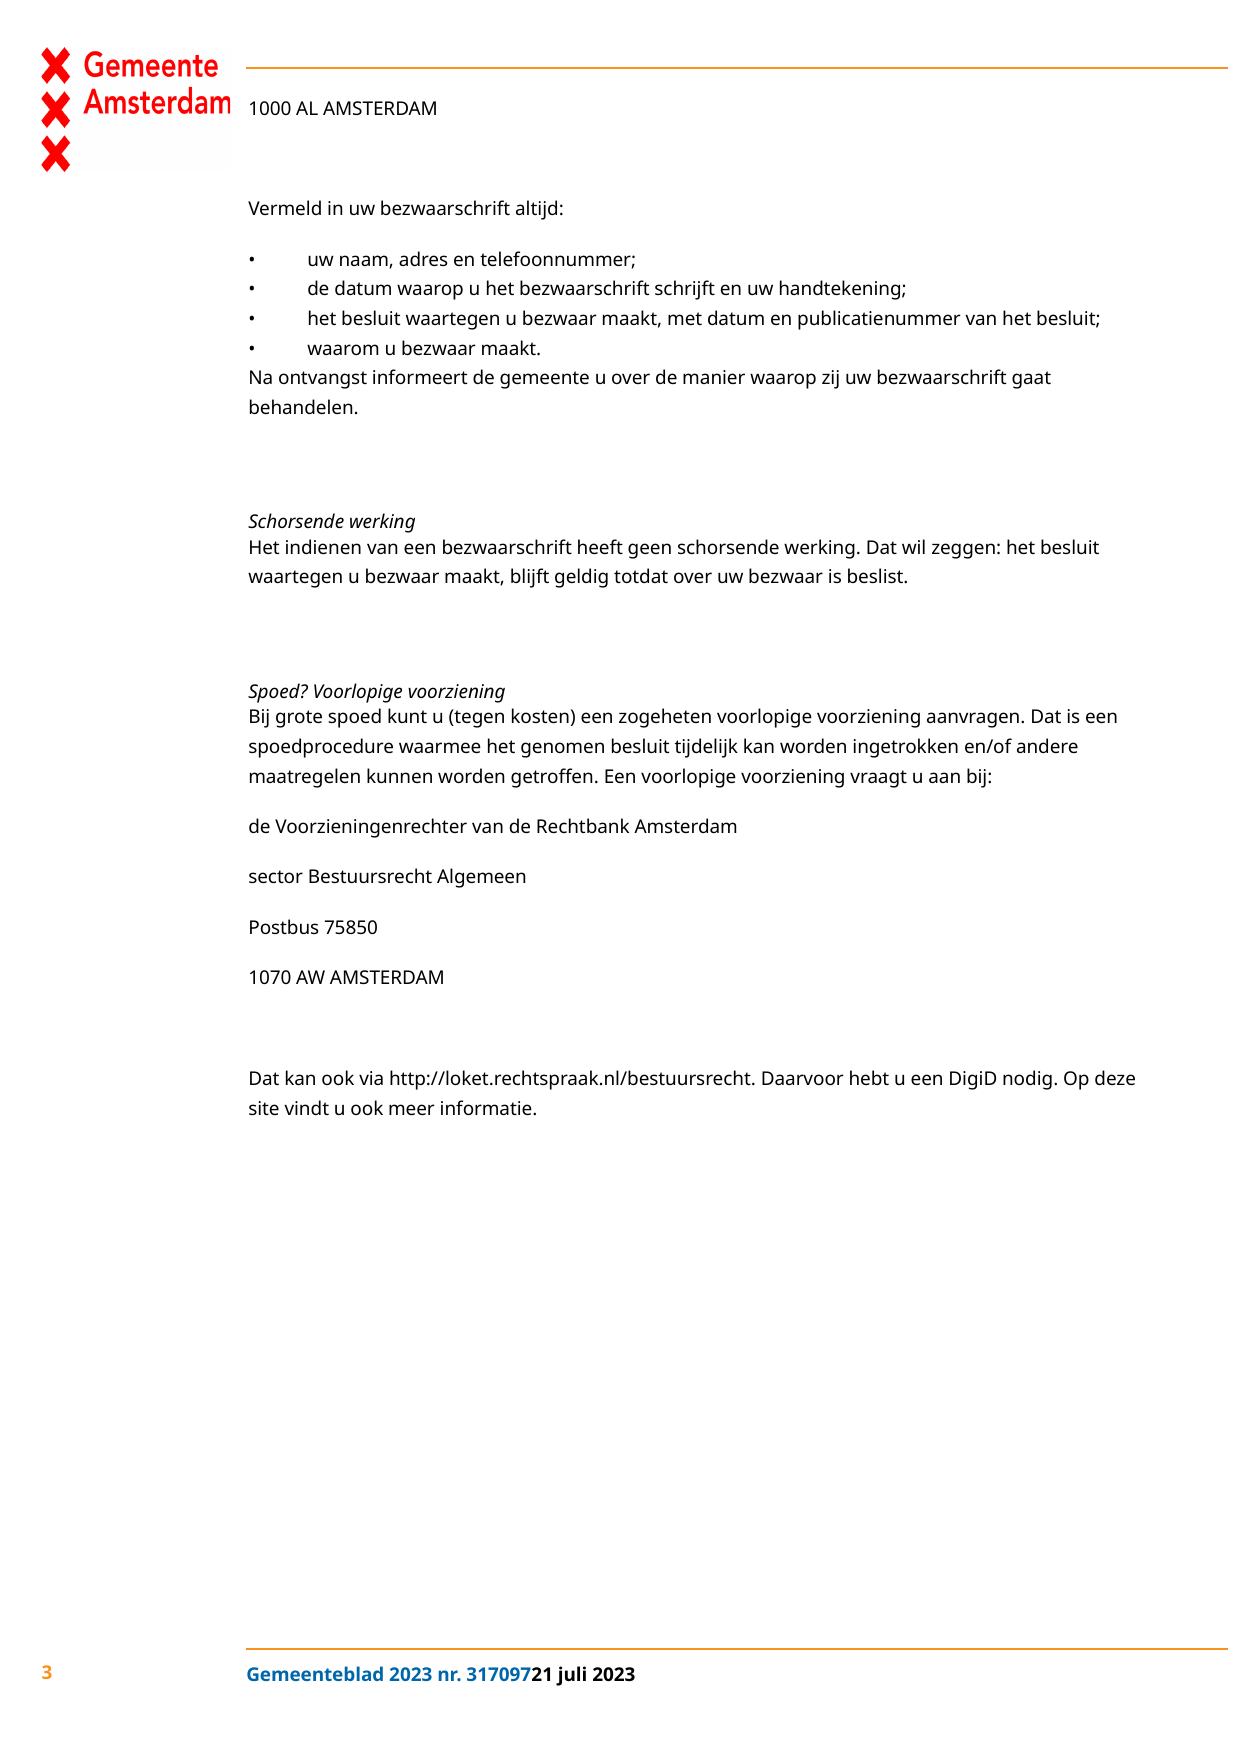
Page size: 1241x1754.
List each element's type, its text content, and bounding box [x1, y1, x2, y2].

text de Voorzieningenrechter van de Rechtbank Amsterdam [248, 813, 1152, 839]
text Na ontvangst informeert de gemeente u over de manier waarop zij uw bezwaarschrift gaat behandelen. [248, 364, 1152, 420]
text 1000 AL AMSTERDAM [248, 95, 1152, 121]
text Dat kan ook via http://loket.rechtspraak.nl/bestuursrecht. Daarvoor hebt u een DigiD nodig. Op deze site vindt u ook meer informatie. [248, 1065, 1152, 1121]
list waarom u bezwaar maakt. [248, 335, 1152, 361]
text Bij grote spoed kunt u (tegen kosten) een zogeheten voorlopige voorziening aanvragen. Dat is een spoedprocedure waarmee het genomen besluit tijdelijk kan worden ingetrokken en/of andere maatregelen kunnen worden getroffen. Een voorlopige voorziening vraagt u aan bij: [248, 704, 1152, 789]
text Het indienen van een bezwaarschrift heeft geen schorsende werking. Dat wil zeggen: het besluit waartegen u bezwaar maakt, blijft geldig totdat over uw bezwaar is beslist. [248, 534, 1152, 589]
list uw naam, adres en telefoonnummer; [248, 246, 1152, 272]
text Vermeld in uw bezwaarschrift altijd: [248, 196, 1152, 221]
text Postbus 75850 [248, 914, 1152, 940]
list het besluit waartegen u bezwaar maakt, met datum en publicatienummer van het besluit; [248, 305, 1152, 331]
picture [41, 47, 231, 172]
text Schorsende werking [248, 508, 1152, 534]
list de datum waarop u het bezwaarschrift schrijft en uw handtekening; [248, 276, 1152, 301]
text sector Bestuursrecht Algemeen [248, 864, 1152, 889]
text 1070 AW AMSTERDAM [248, 964, 1152, 990]
text Spoed? Voorlopige voorziening [248, 678, 1152, 704]
